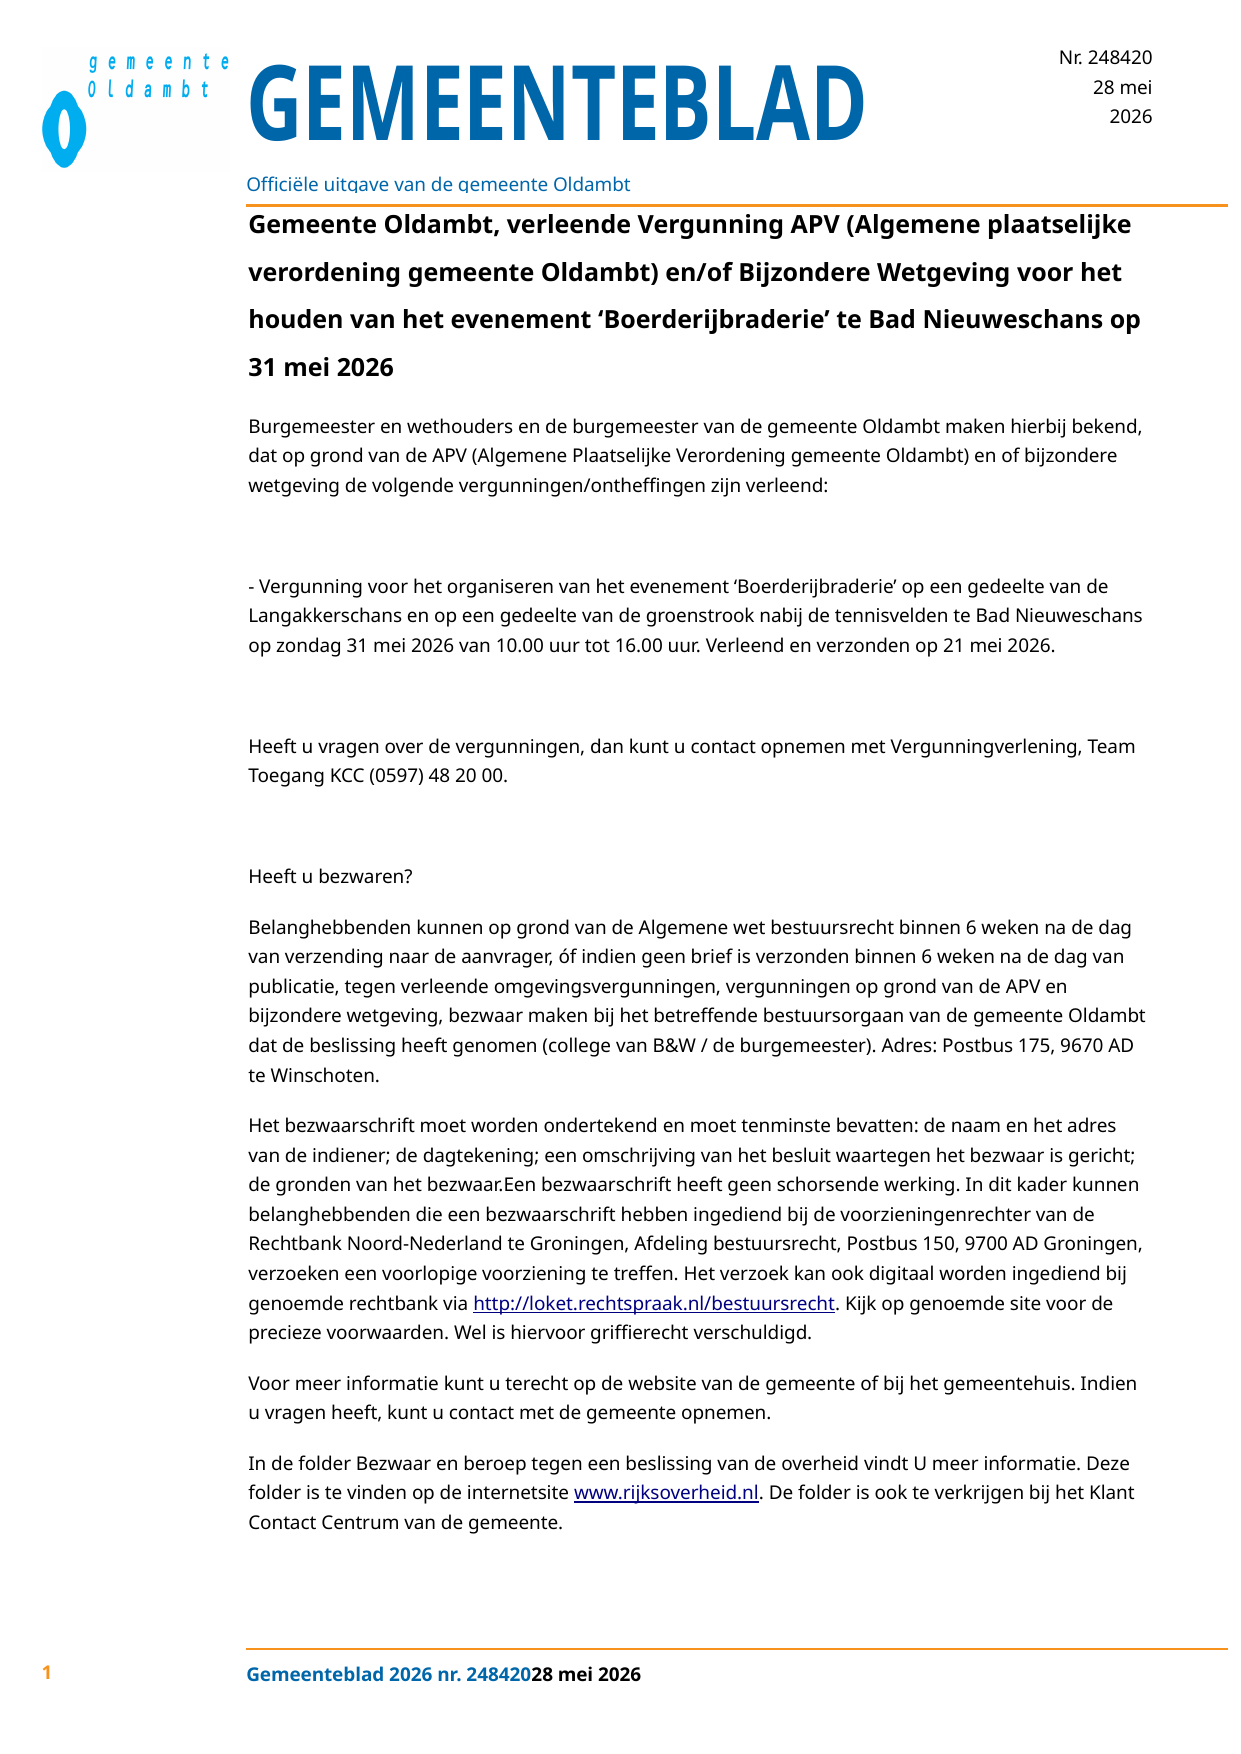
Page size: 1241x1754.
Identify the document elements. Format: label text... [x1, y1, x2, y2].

text Heeft u vragen over de vergunningen, dan kunt u contact opnemen met Vergunningverlening, Team Toegang KCC (0597) 48 20 00. [248, 733, 1152, 788]
text Burgemeester en wethouders en de burgemeester van de gemeente Oldambt maken hierbij bekend, dat op grond van de APV (Algemene Plaatselijke Verordening gemeente Oldambt) en of bijzondere wetgeving de volgende vergunningen/ontheffingen zijn verleend: [248, 413, 1152, 498]
text Heeft u bezwaren? [248, 863, 1152, 889]
picture [41, 47, 231, 172]
text Belanghebbenden kunnen op grond van de Algemene wet bestuursrecht binnen 6 weken na de dag van verzending naar de aanvrager, óf indien geen brief is verzonden binnen 6 weken na de dag van publicatie, tegen verleende omgevingsvergunningen, vergunningen op grond van de APV en bijzondere wetgeving, bezwaar maken bij het betreffende bestuursorgaan van de gemeente Oldambt dat de beslissing heeft genomen (college van B&W / de burgemeester). Adres: Postbus 175, 9670 AD te Winschoten. [248, 914, 1152, 1088]
text - Vergunning voor het organiseren van het evenement ‘Boerderijbraderie’ op een gedeelte van de Langakkerschans en op een gedeelte van de groenstrook nabij de tennisvelden te Bad Nieuweschans op zondag 31 mei 2026 van 10.00 uur tot 16.00 uur. Verleend en verzonden op 21 mei 2026. [248, 573, 1152, 658]
text Het bezwaarschrift moet worden ondertekend en moet tenminste bevatten: de naam en het adres van de indiener; de dagtekening; een omschrijving van het besluit waartegen het bezwaar is gericht; de gronden van het bezwaar.Een bezwaarschrift heeft geen schorsende werking. In dit kader kunnen belanghebbenden die een bezwaarschrift hebben ingediend bij de voorzieningenrechter van de Rechtbank Noord-Nederland te Groningen, Afdeling bestuursrecht, Postbus 150, 9700 AD Groningen, verzoeken een voorlopige voorziening te treffen. Het verzoek kan ook digitaal worden ingediend bij genoemde rechtbank via http://loket.rechtspraak.nl/bestuursrecht. Kijk op genoemde site voor de precieze voorwaarden. Wel is hiervoor griffierecht verschuldigd. [248, 1112, 1152, 1345]
text In de folder Bezwaar en beroep tegen een beslissing van de overheid vindt U meer informatie. Deze folder is te vinden op de internetsite www.rijksoverheid.nl. De folder is ook te verkrijgen bij het Klant Contact Centrum van de gemeente. [248, 1450, 1152, 1535]
text Voor meer informatie kunt u terecht op de website van de gemeente of bij het gemeentehuis. Indien u vragen heeft, kunt u contact met de gemeente opnemen. [248, 1370, 1152, 1425]
text Gemeente Oldambt, verleende Vergunning APV (Algemene plaatselijke verordening gemeente Oldambt) en/of Bijzondere Wetgeving voor het houden van het evenement ‘Boerderijbraderie’ te Bad Nieuweschans op 31 mei 2026 [248, 207, 1152, 384]
